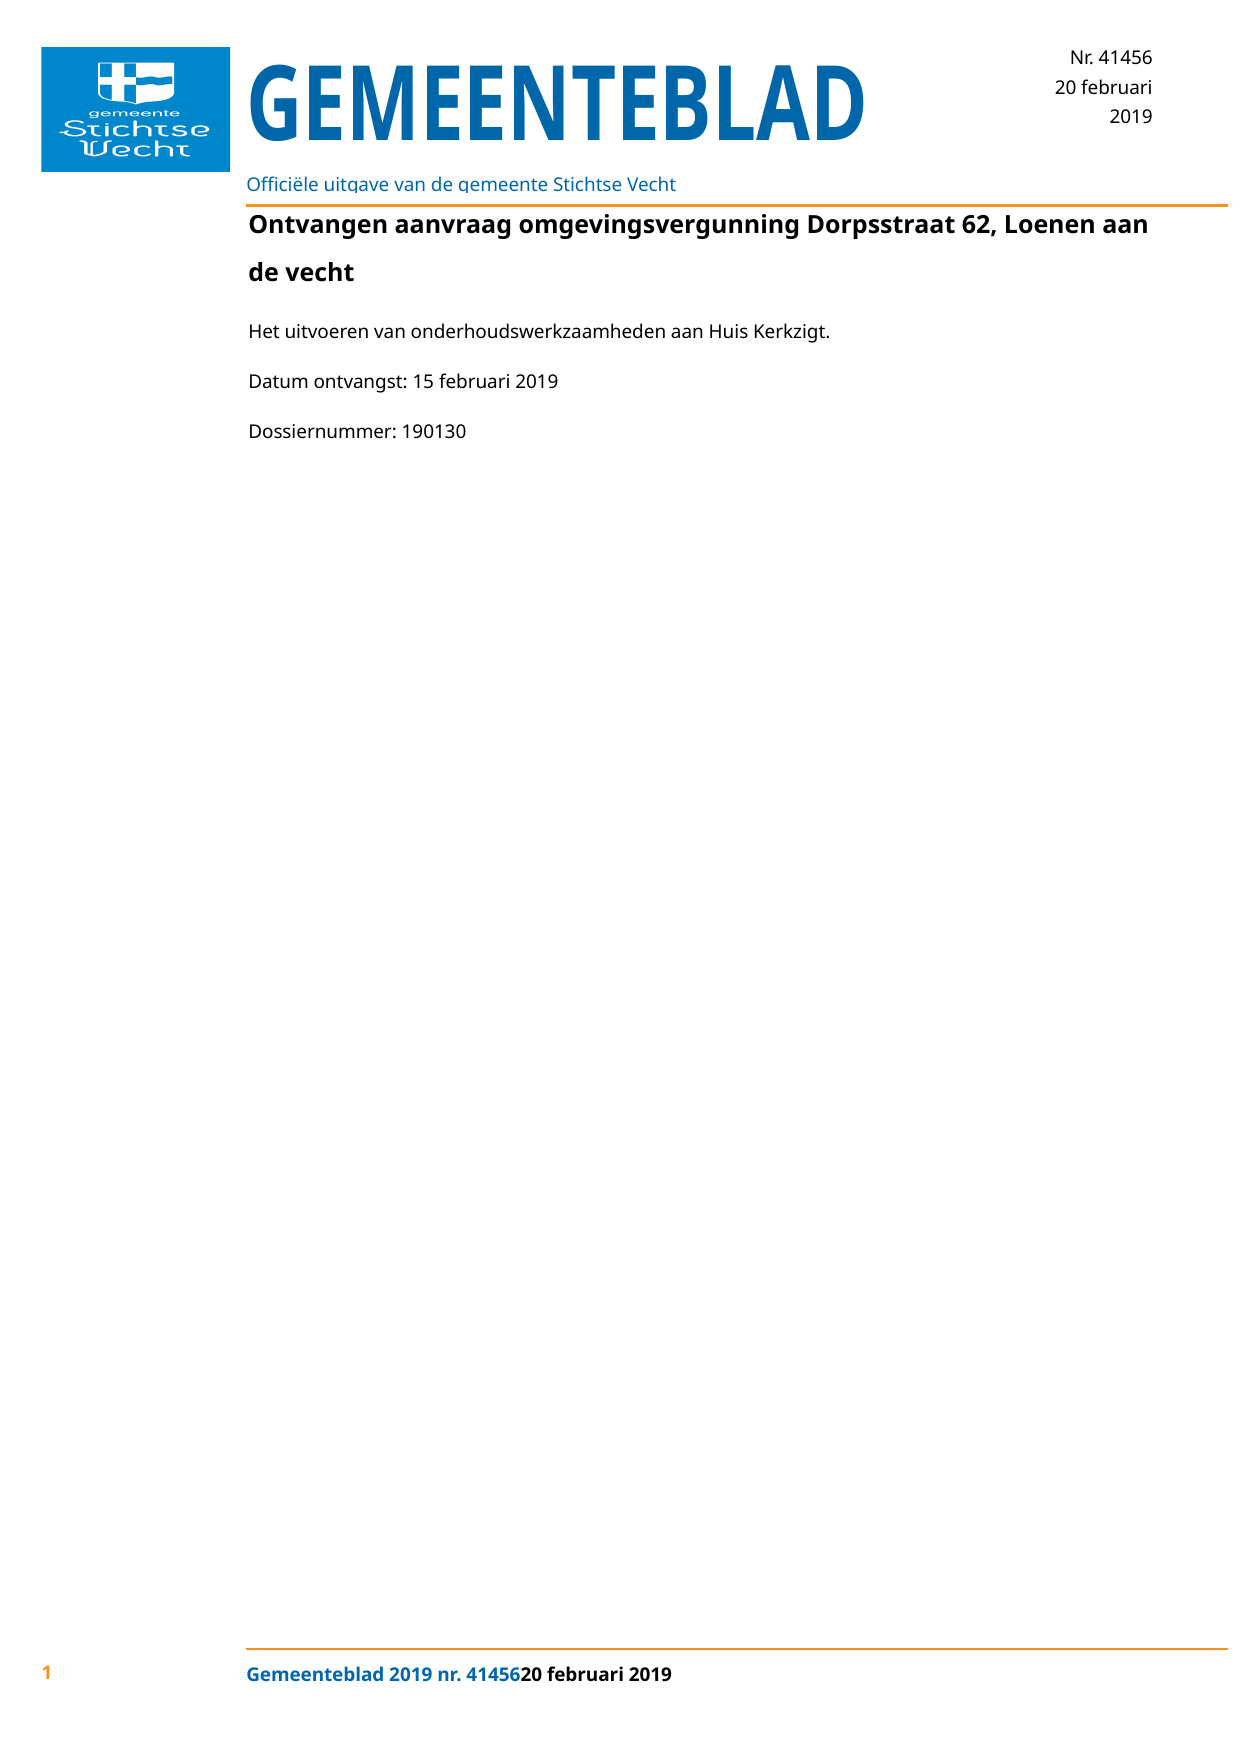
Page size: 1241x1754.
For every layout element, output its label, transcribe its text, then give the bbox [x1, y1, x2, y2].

text Het uitvoeren van onderhoudswerkzaamheden aan Huis Kerkzigt. [248, 318, 1152, 344]
text Datum ontvangst: 15 februari 2019 [248, 368, 1152, 394]
text Ontvangen aanvraag omgevingsvergunning Dorpsstraat 62, Loenen aan de vecht [248, 207, 1152, 288]
picture [137, 63, 174, 103]
picture [99, 63, 135, 101]
text Dossiernummer: 190130 [248, 419, 1152, 444]
